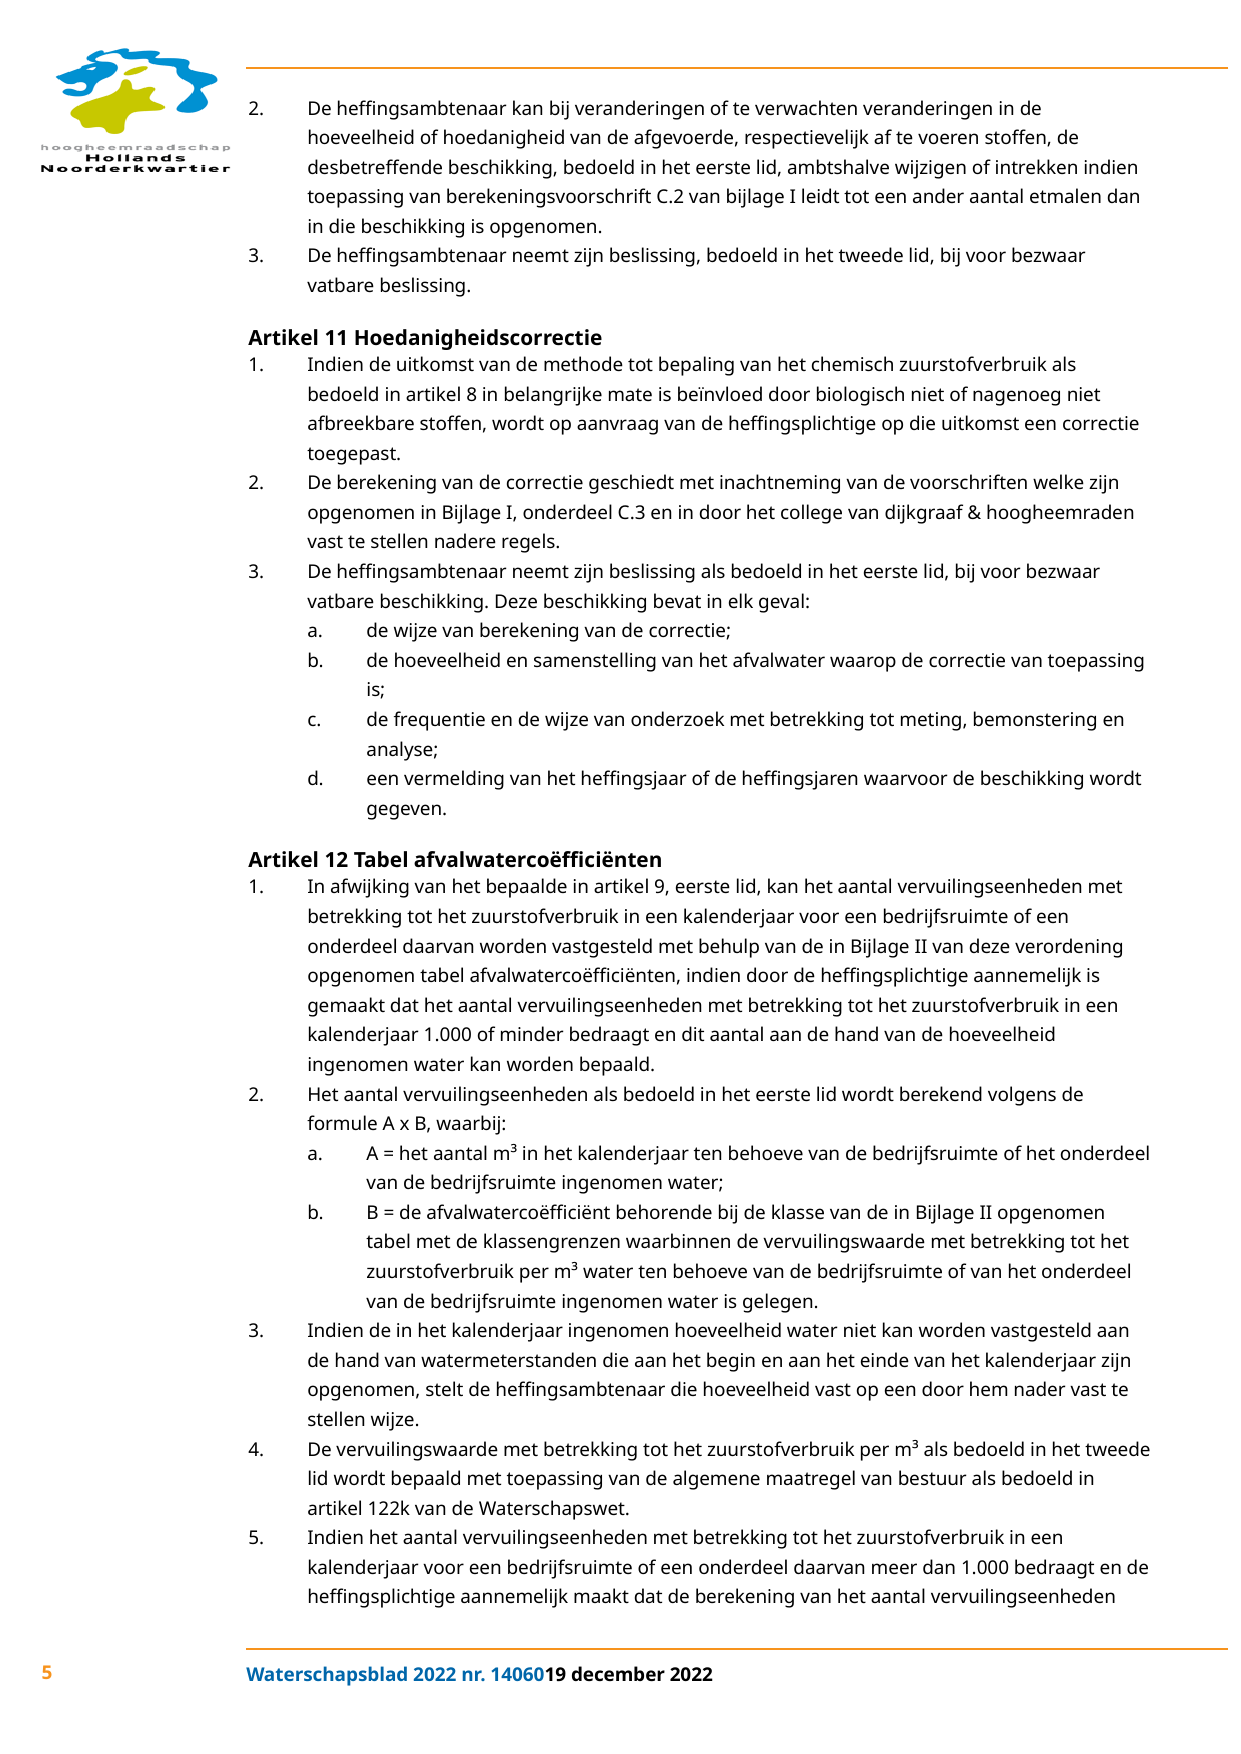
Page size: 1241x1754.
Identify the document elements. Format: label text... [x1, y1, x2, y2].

list De vervuilingswaarde met betrekking tot het zuurstofverbruik per m³ als bedoeld in het tweede lid wordt bepaald met toepassing van de algemene maatregel van bestuur als bedoeld in artikel 122k van de Waterschapswet. [248, 1436, 1152, 1521]
list Indien de in het kalenderjaar ingenomen hoeveelheid water niet kan worden vastgesteld aan de hand van watermeterstanden die aan het begin en aan het einde van het kalenderjaar zijn opgenomen, stelt de heffingsambtenaar die hoeveelheid vast op een door hem nader vast te stellen wijze. [248, 1317, 1152, 1432]
list Indien de uitkomst van de methode tot bepaling van het chemisch zuurstofverbruik als bedoeld in artikel 8 in belangrijke mate is beïnvloed door biologisch niet of nagenoeg niet afbreekbare stoffen, wordt op aanvraag van de heffingsplichtige op die uitkomst een correctie toegepast. [248, 351, 1152, 466]
list een vermelding van het heffingsjaar of de heffingsjaren waarvoor de beschikking wordt gegeven. [307, 765, 1152, 821]
list De heffingsambtenaar neemt zijn beslissing als bedoeld in het eerste lid, bij voor bezwaar vatbare beschikking. Deze beschikking bevat in elk geval: [248, 558, 1152, 613]
list De heffingsambtenaar kan bij veranderingen of te verwachten veranderingen in de hoeveelheid of hoedanigheid van de afgevoerde, respectievelijk af te voeren stoffen, de desbetreffende beschikking, bedoeld in het eerste lid, ambtshalve wijzigen of intrekken indien toepassing van berekeningsvoorschrift C.2 van bijlage I leidt tot een ander aantal etmalen dan in die beschikking is opgenomen. [248, 95, 1152, 239]
list De berekening van de correctie geschiedt met inachtneming van de voorschriften welke zijn opgenomen in Bijlage I, onderdeel C.3 en in door het college van dijkgraaf & hoogheemraden vast te stellen nadere regels. [248, 469, 1152, 554]
list Indien het aantal vervuilingseenheden met betrekking tot het zuurstofverbruik in een kalenderjaar voor een bedrijfsruimte of een onderdeel daarvan meer dan 1.000 bedraagt en de heffingsplichtige aannemelijk maakt dat de berekening van het aantal vervuilingseenheden [248, 1524, 1152, 1609]
list Het aantal vervuilingseenheden als bedoeld in het eerste lid wordt berekend volgens de formule A x B, waarbij: [248, 1081, 1152, 1136]
list de wijze van berekening van de correctie; [307, 617, 1152, 643]
list In afwijking van het bepaalde in artikel 9, eerste lid, kan het aantal vervuilingseenheden met betrekking tot het zuurstofverbruik in een kalenderjaar voor een bedrijfsruimte of een onderdeel daarvan worden vastgesteld met behulp van de in Bijlage II van deze verordening opgenomen tabel afvalwatercoëfficiënten, indien door de heffingsplichtige aannemelijk is gemaakt dat het aantal vervuilingseenheden met betrekking tot het zuurstofverbruik in een kalenderjaar 1.000 of minder bedraagt en dit aantal aan de hand van de hoeveelheid ingenomen water kan worden bepaald. [248, 874, 1152, 1077]
list A = het aantal m³ in het kalenderjaar ten behoeve van de bedrijfsruimte of het onderdeel van de bedrijfsruimte ingenomen water; [307, 1140, 1152, 1195]
text Artikel 11 Hoedanigheidscorrectie [248, 323, 1152, 351]
text Artikel 12 Tabel afvalwatercoëfficiënten [248, 845, 1152, 874]
picture [41, 47, 231, 172]
list de hoeveelheid en samenstelling van het afvalwater waarop de correctie van toepassing is; [307, 647, 1152, 702]
list de frequentie en de wijze van onderzoek met betrekking tot meting, bemonstering en analyse; [307, 706, 1152, 761]
list B = de afvalwatercoëfficiënt behorende bij de klasse van de in Bijlage II opgenomen tabel met de klassengrenzen waarbinnen de vervuilingswaarde met betrekking tot het zuurstofverbruik per m³ water ten behoeve van de bedrijfsruimte of van het onderdeel van de bedrijfsruimte ingenomen water is gelegen. [307, 1199, 1152, 1314]
list De heffingsambtenaar neemt zijn beslissing, bedoeld in het tweede lid, bij voor bezwaar vatbare beslissing. [248, 243, 1152, 298]
